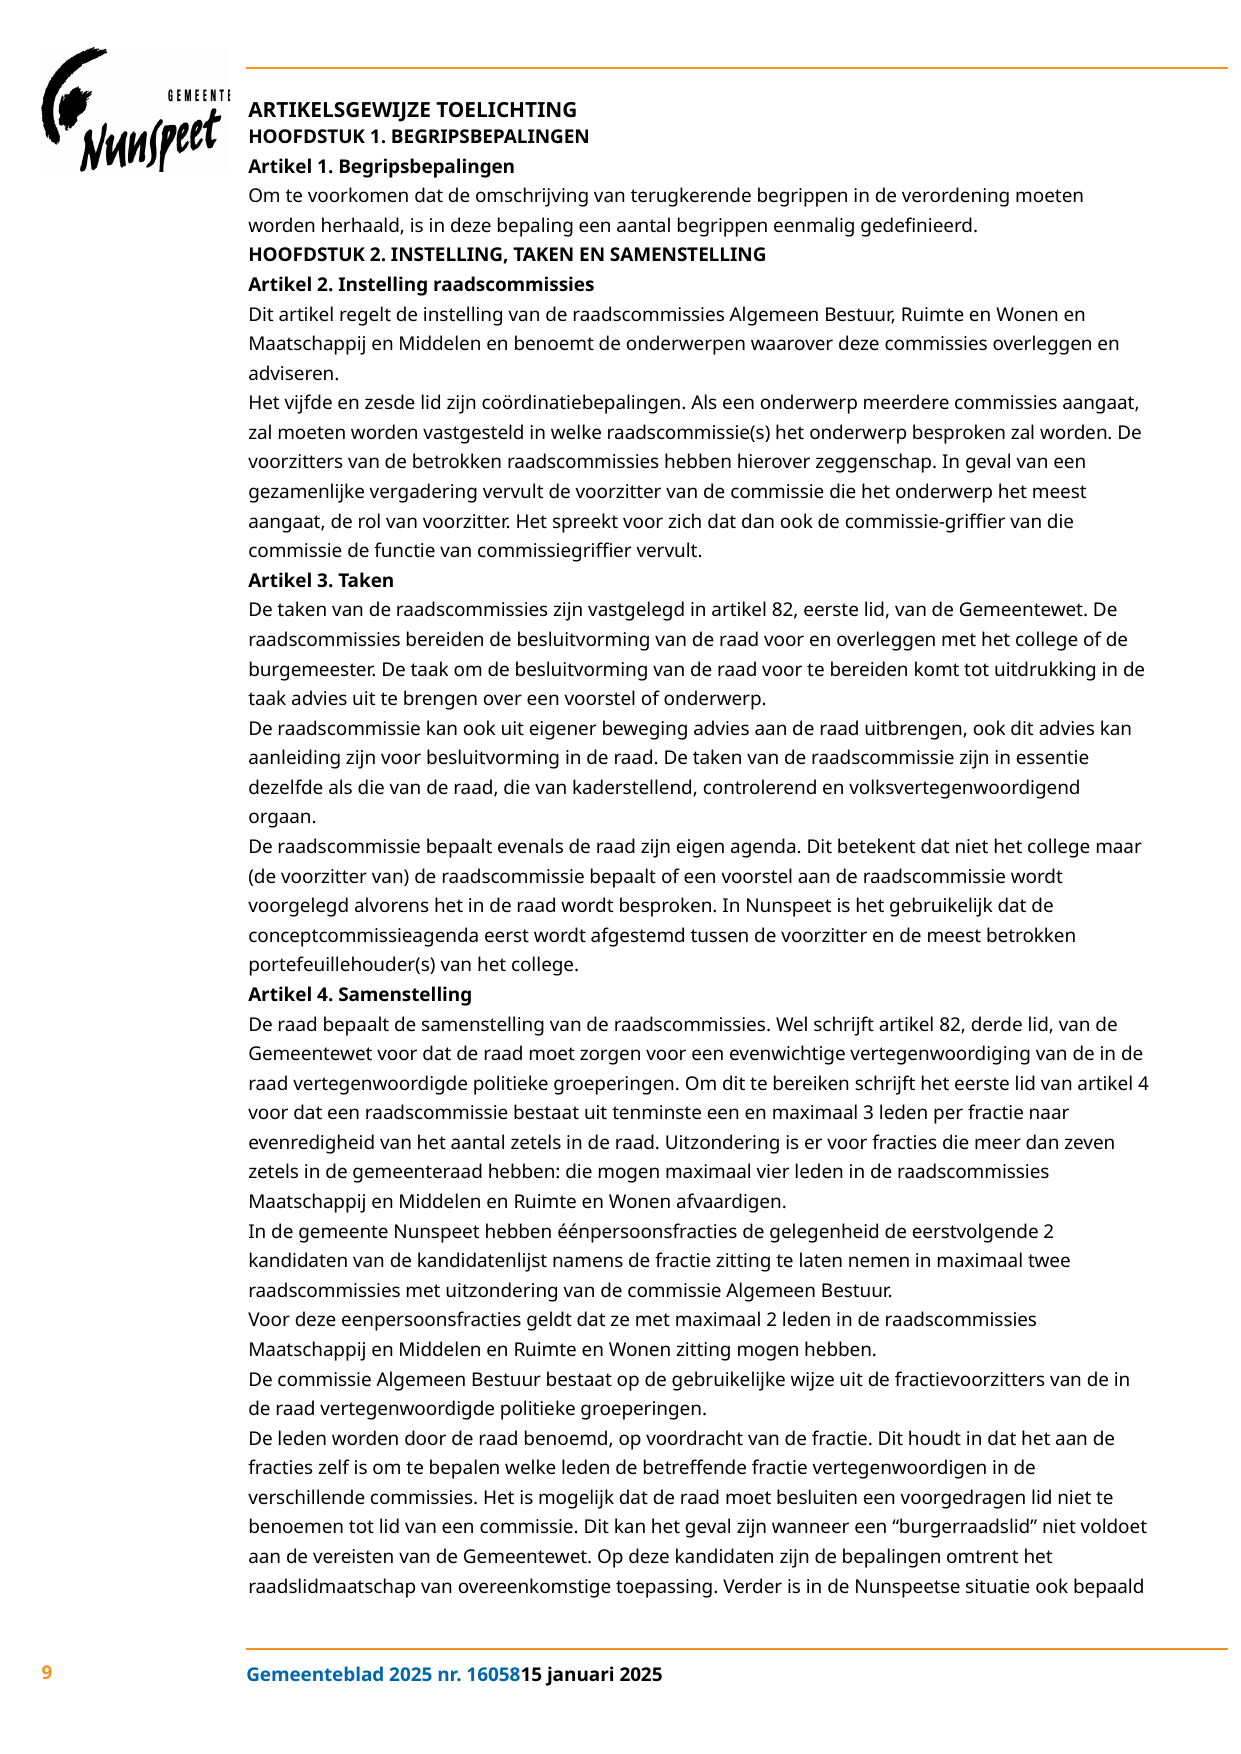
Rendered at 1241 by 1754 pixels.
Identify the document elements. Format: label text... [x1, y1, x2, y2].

picture [41, 47, 231, 172]
text Dit artikel regelt de instelling van de raadscommissies Algemeen Bestuur, Ruimte en Wonen en Maatschappij en Middelen en benoemt de onderwerpen waarover deze commissies overleggen en adviseren. [248, 301, 1152, 386]
text Artikel 2. Instelling raadscommissies [248, 271, 1152, 297]
text Artikel 4. Samenstelling [248, 981, 1152, 1007]
text De commissie Algemeen Bestuur bestaat op de gebruikelijke wijze uit de fractievoorzitters van de in de raad vertegenwoordigde politieke groeperingen. [248, 1366, 1152, 1421]
text Om te voorkomen dat de omschrijving van terugkerende begrippen in de verordening moeten worden herhaald, is in deze bepaling een aantal begrippen eenmalig gedefinieerd. [248, 182, 1152, 238]
text Artikel 1. Begripsbepalingen [248, 153, 1152, 179]
text ARTIKELSGEWIJZE TOELICHTING [248, 95, 1152, 123]
text De taken van de raadscommissies zijn vastgelegd in artikel 82, eerste lid, van de Gemeentewet. De raadscommissies bereiden de besluitvorming van de raad voor en overleggen met het college of de burgemeester. De taak om de besluitvorming van de raad voor te bereiden komt tot uitdrukking in de taak advies uit te brengen over een voorstel of onderwerp. [248, 597, 1152, 711]
text De leden worden door de raad benoemd, op voordracht van de fractie. Dit houdt in dat het aan de fracties zelf is om te bepalen welke leden de betreffende fractie vertegenwoordigen in de verschillende commissies. Het is mogelijk dat de raad moet besluiten een voorgedragen lid niet te benoemen tot lid van een commissie. Dit kan het geval zijn wanneer een “burgerraadslid” niet voldoet aan de vereisten van de Gemeentewet. Op deze kandidaten zijn de bepalingen omtrent het raadslidmaatschap van overeenkomstige toepassing. Verder is in de Nunspeetse situatie ook bepaald [248, 1425, 1152, 1599]
text Voor deze eenpersoonsfracties geldt dat ze met maximaal 2 leden in de raadscommissies Maatschappij en Middelen en Ruimte en Wonen zitting mogen hebben. [248, 1307, 1152, 1362]
text In de gemeente Nunspeet hebben éénpersoonsfracties de gelegenheid de eerstvolgende 2 kandidaten van de kandidatenlijst namens de fractie zitting te laten nemen in maximaal twee raadscommissies met uitzondering van de commissie Algemeen Bestuur. [248, 1218, 1152, 1303]
text Artikel 3. Taken [248, 567, 1152, 593]
text Het vijfde en zesde lid zijn coördinatiebepalingen. Als een onderwerp meerdere commissies aangaat, zal moeten worden vastgesteld in welke raadscommissie(s) het onderwerp besproken zal worden. De voorzitters van de betrokken raadscommissies hebben hierover zeggenschap. In geval van een gezamenlijke vergadering vervult de voorzitter van de commissie die het onderwerp het meest aangaat, de rol van voorzitter. Het spreekt voor zich dat dan ook de commissie-griffier van die commissie de functie van commissiegriffier vervult. [248, 389, 1152, 563]
text HOOFDSTUK 2. INSTELLING, TAKEN EN SAMENSTELLING [248, 242, 1152, 267]
text De raad bepaalt de samenstelling van de raadscommissies. Wel schrijft artikel 82, derde lid, van de Gemeentewet voor dat de raad moet zorgen voor een evenwichtige vertegenwoordiging van de in de raad vertegenwoordigde politieke groeperingen. Om dit te bereiken schrijft het eerste lid van artikel 4 voor dat een raadscommissie bestaat uit tenminste een en maximaal 3 leden per fractie naar evenredigheid van het aantal zetels in de raad. Uitzondering is er voor fracties die meer dan zeven zetels in de gemeenteraad hebben: die mogen maximaal vier leden in de raadscommissies Maatschappij en Middelen en Ruimte en Wonen afvaardigen. [248, 1011, 1152, 1214]
text HOOFDSTUK 1. BEGRIPSBEPALINGEN [248, 123, 1152, 149]
text De raadscommissie bepaalt evenals de raad zijn eigen agenda. Dit betekent dat niet het college maar (de voorzitter van) de raadscommissie bepaalt of een voorstel aan de raadscommissie wordt voorgelegd alvorens het in de raad wordt besproken. In Nunspeet is het gebruikelijk dat de conceptcommissieagenda eerst wordt afgestemd tussen de voorzitter en de meest betrokken portefeuillehouder(s) van het college. [248, 833, 1152, 977]
text De raadscommissie kan ook uit eigener beweging advies aan de raad uitbrengen, ook dit advies kan aanleiding zijn voor besluitvorming in de raad. De taken van de raadscommissie zijn in essentie dezelfde als die van de raad, die van kaderstellend, controlerend en volksvertegenwoordigend orgaan. [248, 715, 1152, 829]
